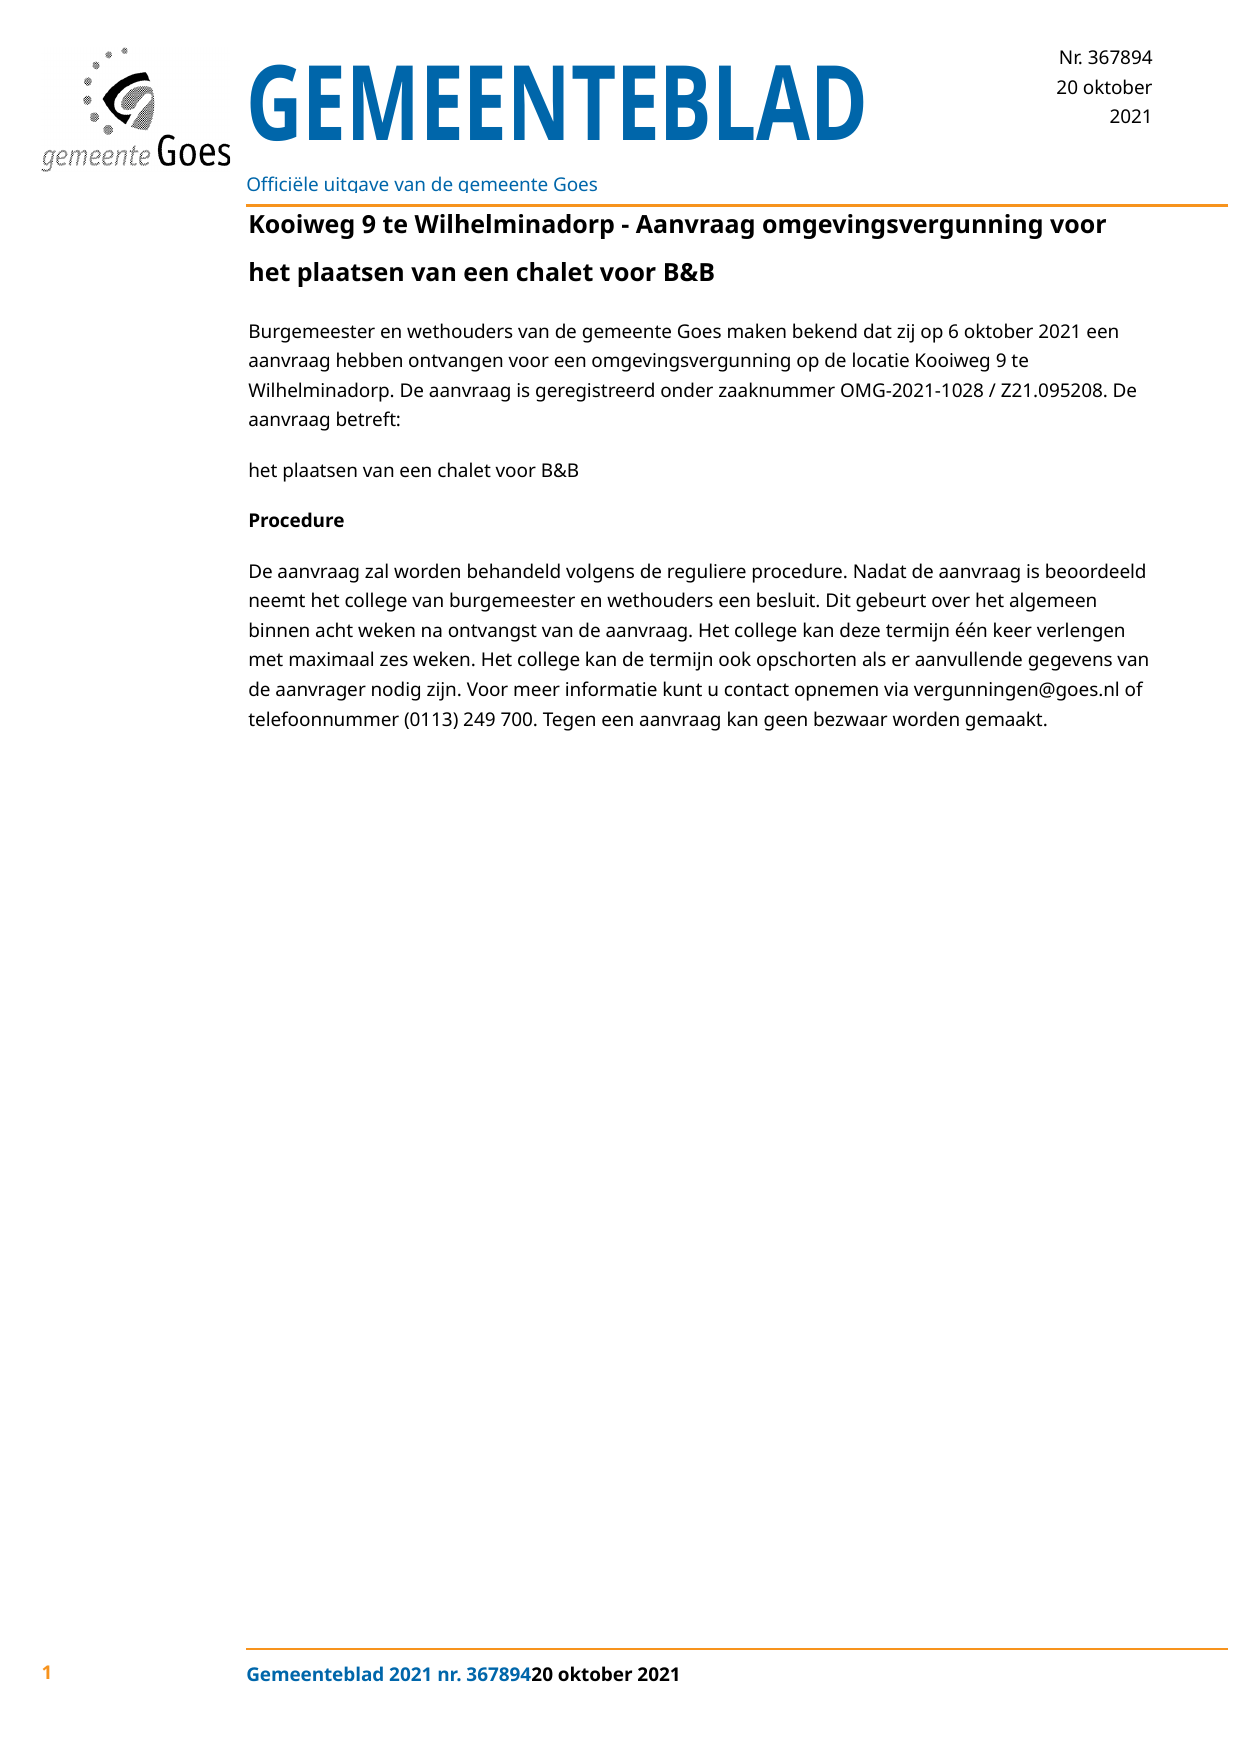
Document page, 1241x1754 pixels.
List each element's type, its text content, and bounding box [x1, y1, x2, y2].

text het plaatsen van een chalet voor B&B [248, 457, 1152, 483]
text De aanvraag zal worden behandeld volgens de reguliere procedure. Nadat de aanvraag is beoordeeld neemt het college van burgemeester en wethouders een besluit. Dit gebeurt over het algemeen binnen acht weken na ontvangst van de aanvraag. Het college kan deze termijn één keer verlengen met maximaal zes weken. Het college kan de termijn ook opschorten als er aanvullende gegevens van de aanvrager nodig zijn. Voor meer informatie kunt u contact opnemen via vergunningen@goes.nl of telefoonnummer (0113) 249 700. Tegen een aanvraag kan geen bezwaar worden gemaakt. [248, 558, 1152, 732]
text Procedure [248, 507, 1152, 533]
picture [41, 47, 231, 172]
text Kooiweg 9 te Wilhelminadorp - Aanvraag omgevingsvergunning voor het plaatsen van een chalet voor B&B [248, 207, 1152, 288]
text Burgemeester en wethouders van de gemeente Goes maken bekend dat zij op 6 oktober 2021 een aanvraag hebben ontvangen voor een omgevingsvergunning op de locatie Kooiweg 9 te Wilhelminadorp. De aanvraag is geregistreerd onder zaaknummer OMG-2021-1028 / Z21.095208. De aanvraag betreft: [248, 318, 1152, 432]
